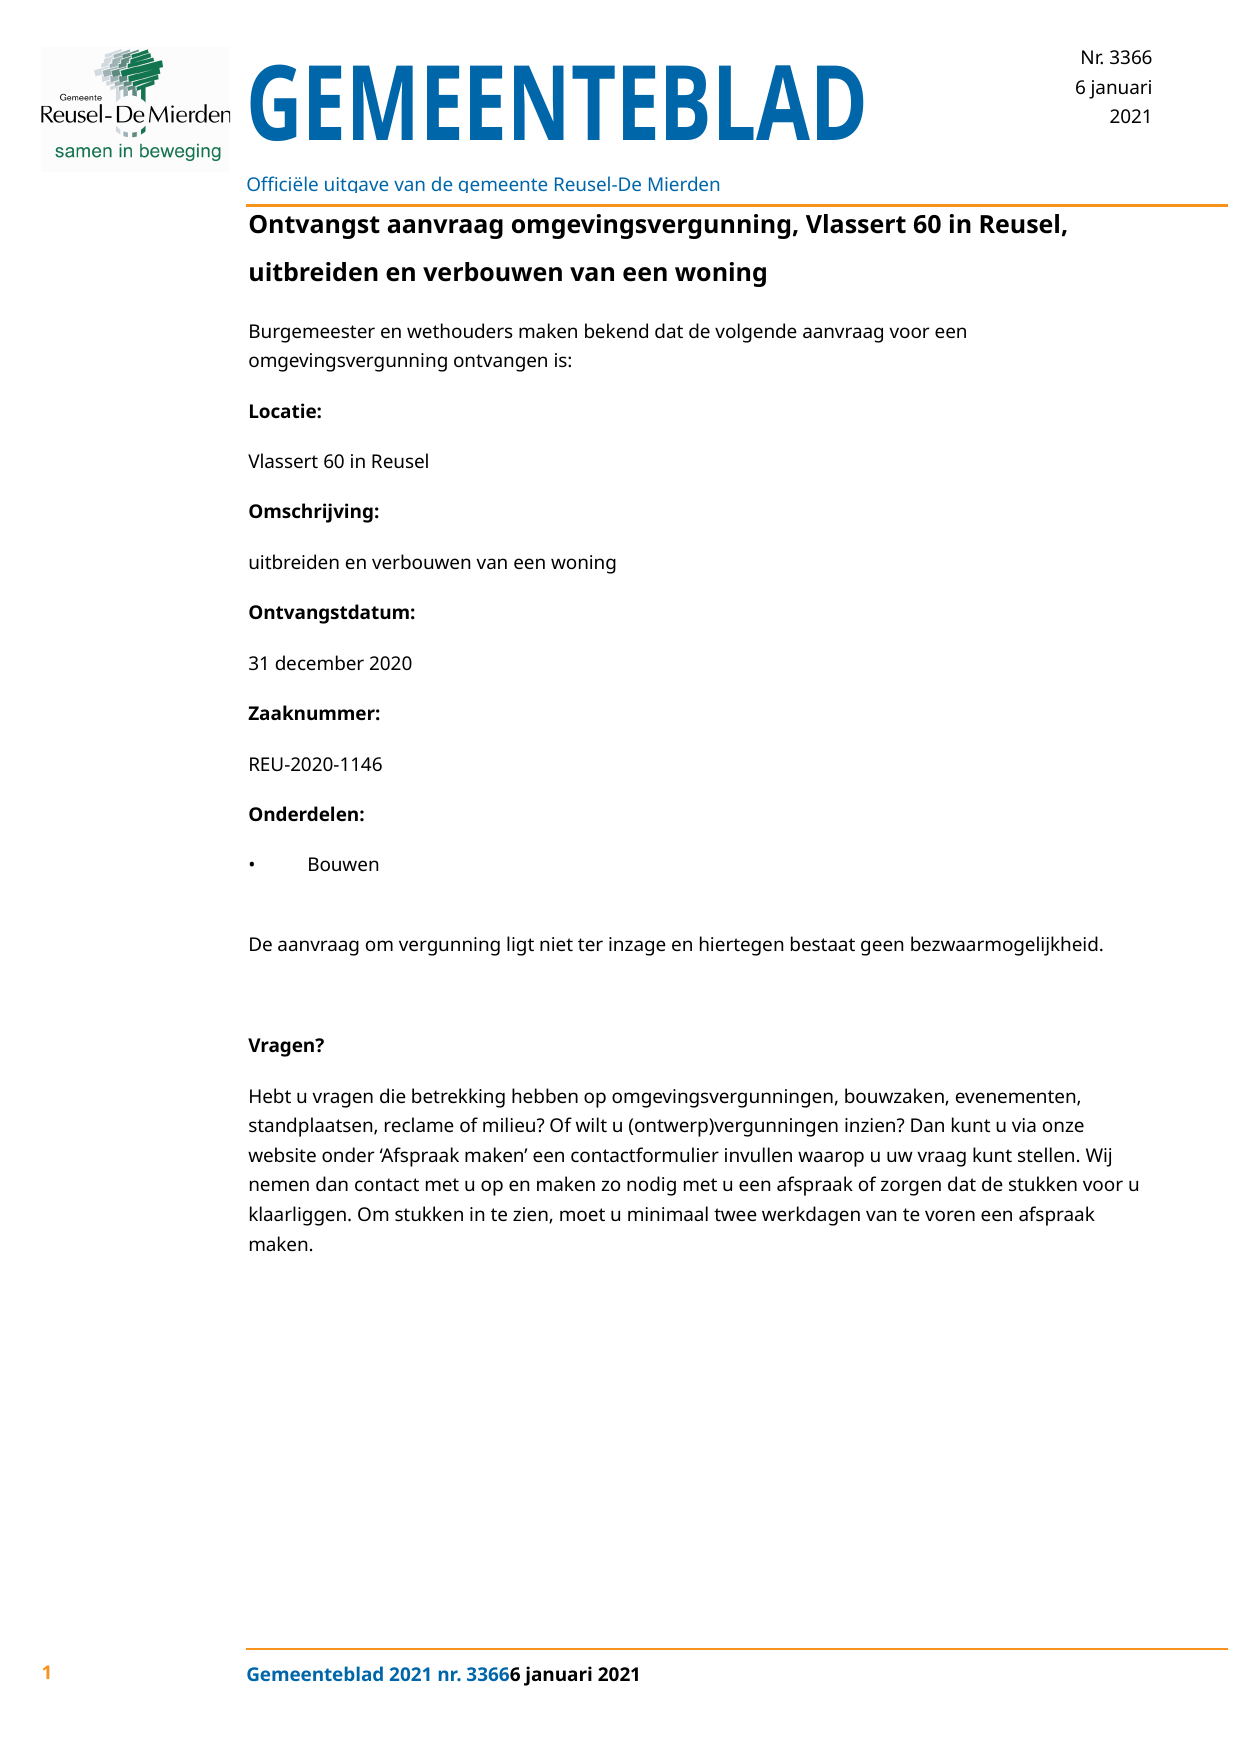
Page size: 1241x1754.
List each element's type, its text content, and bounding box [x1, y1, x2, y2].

text Locatie: [248, 398, 1152, 424]
text Burgemeester en wethouders maken bekend dat de volgende aanvraag voor een omgevingsvergunning ontvangen is: [248, 318, 1152, 373]
text Ontvangstdatum: [248, 599, 1152, 625]
text Omschrijving: [248, 499, 1152, 524]
list Bouwen [248, 852, 1152, 877]
picture [41, 47, 231, 172]
text De aanvraag om vergunning ligt niet ter inzage en hiertegen bestaat geen bezwaarmogelijkheid. [248, 932, 1152, 957]
text Hebt u vragen die betrekking hebben op omgevingsvergunningen, bouwzaken, evenementen, standplaatsen, reclame of milieu? Of wilt u (ontwerp)vergunningen inzien? Dan kunt u via onze website onder ‘Afspraak maken’ een contactformulier invullen waarop u uw vraag kunt stellen. Wij nemen dan contact met u op en maken zo nodig met u een afspraak of zorgen dat de stukken voor u klaarliggen. Om stukken in te zien, moet u minimaal twee werkdagen van te voren een afspraak maken. [248, 1083, 1152, 1257]
text Zaaknummer: [248, 700, 1152, 726]
text Ontvangst aanvraag omgevingsvergunning, Vlassert 60 in Reusel, uitbreiden en verbouwen van een woning [248, 207, 1152, 288]
text Onderdelen: [248, 801, 1152, 827]
text uitbreiden en verbouwen van een woning [248, 549, 1152, 575]
text REU-2020-1146 [248, 751, 1152, 777]
text 31 december 2020 [248, 650, 1152, 676]
text Vragen? [248, 1032, 1152, 1058]
text Vlassert 60 in Reusel [248, 448, 1152, 474]
